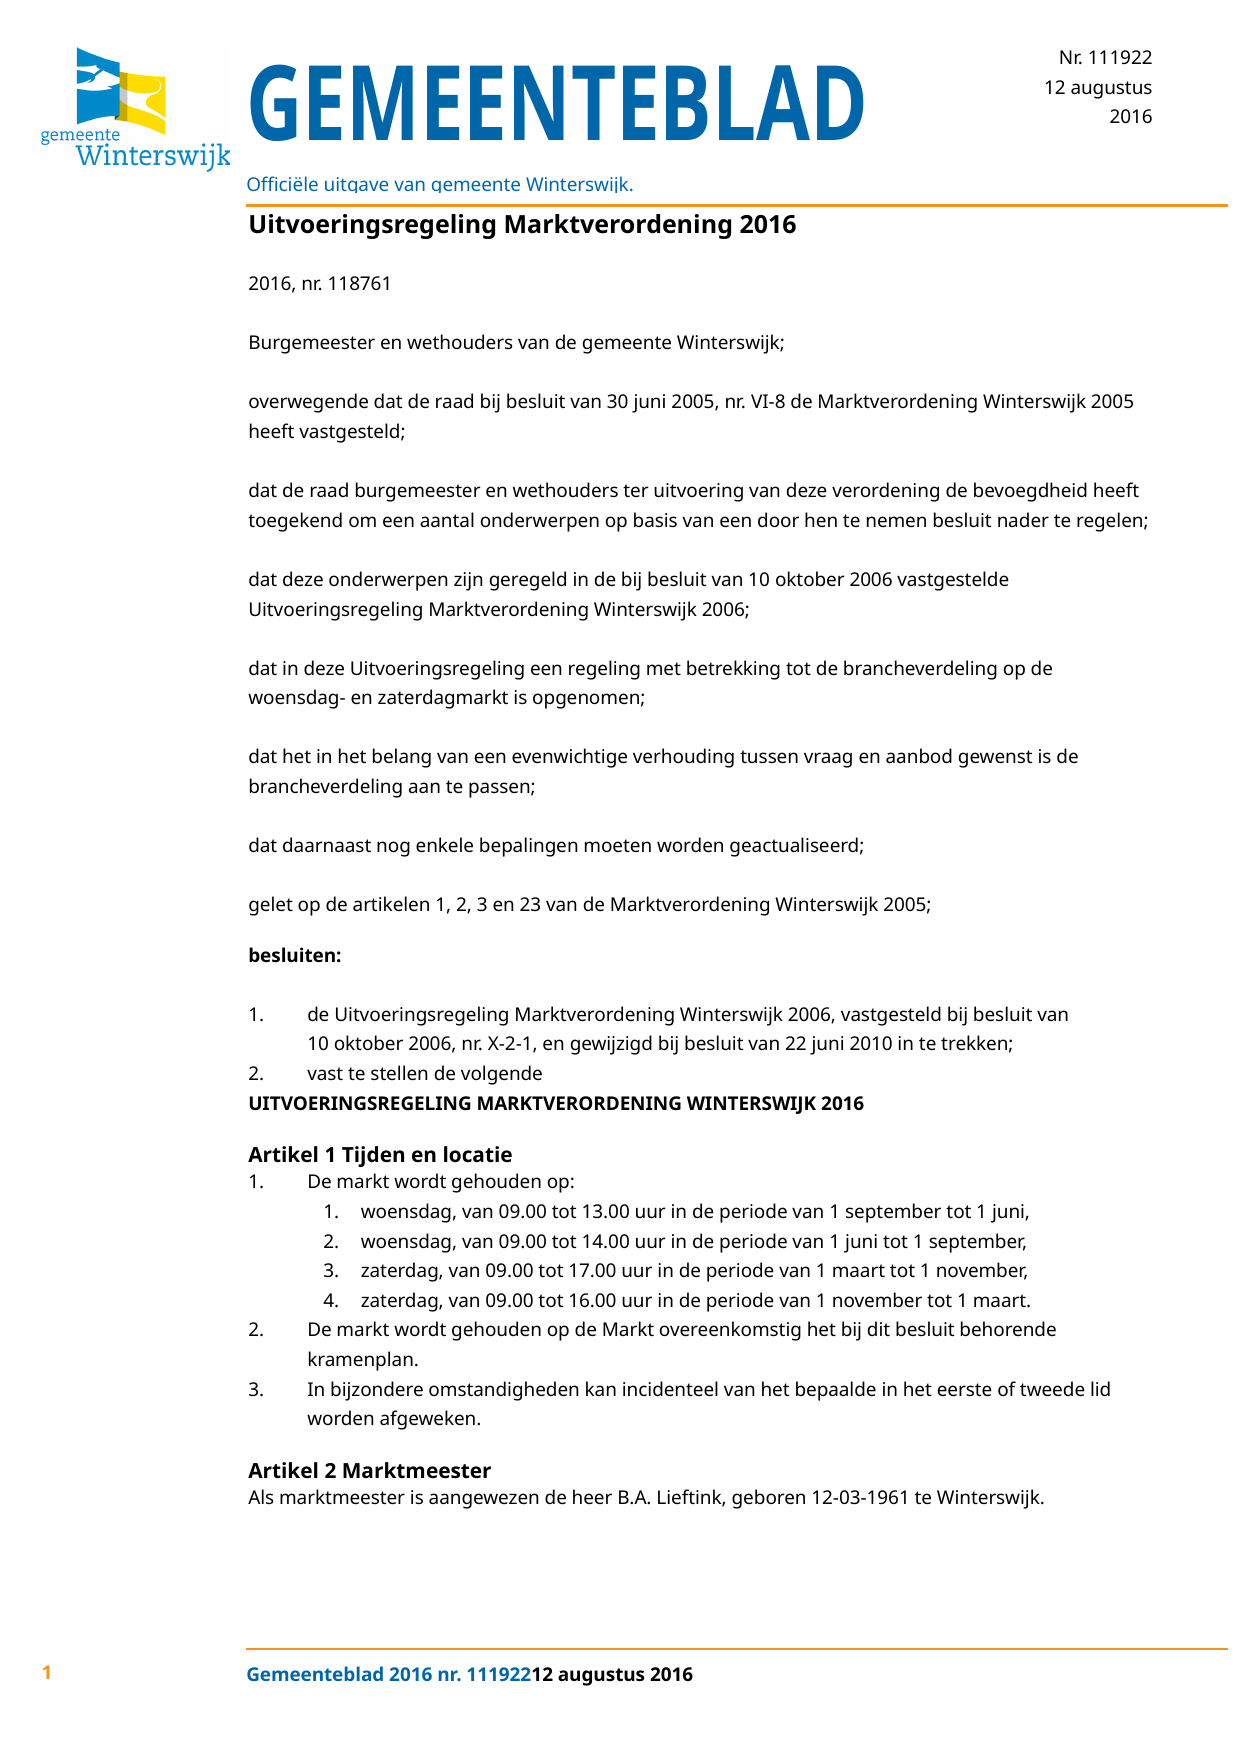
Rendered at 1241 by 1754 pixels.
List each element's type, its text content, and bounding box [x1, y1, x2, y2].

list vast te stellen de volgende [248, 1060, 1152, 1086]
list de Uitvoeringsregeling Marktverordening Winterswijk 2006, vastgesteld bij besluit van 10 oktober 2006, nr. X-2-1, en gewijzigd bij besluit van 22 juni 2010 in te trekken; [248, 1001, 1152, 1056]
text dat in deze Uitvoeringsregeling een regeling met betrekking tot de brancheverdeling op de woensdag- en zaterdagmarkt is opgenomen; [248, 655, 1152, 710]
text 2016, nr. 118761 [248, 270, 1152, 296]
list De markt wordt gehouden op: [248, 1169, 1152, 1194]
text dat de raad burgemeester en wethouders ter uitvoering van deze verordening de bevoegdheid heeft toegekend om een aantal onderwerpen op basis van een door hen te nemen besluit nader te regelen; [248, 477, 1152, 533]
list zaterdag, van 09.00 tot 16.00 uur in de periode van 1 november tot 1 maart. [323, 1287, 1152, 1313]
list De markt wordt gehouden op de Markt overeenkomstig het bij dit besluit behorende kramenplan. [248, 1317, 1152, 1372]
text Artikel 2 Marktmeester [248, 1456, 1152, 1484]
text besluiten: [248, 942, 1152, 968]
text dat het in het belang van een evenwichtige verhouding tussen vraag en aanbod gewenst is de brancheverdeling aan te passen; [248, 744, 1152, 799]
list woensdag, van 09.00 tot 14.00 uur in de periode van 1 juni tot 1 september, [323, 1228, 1152, 1253]
picture [41, 47, 231, 172]
text Als marktmeester is aangewezen de heer B.A. Lieftink, geboren 12-03-1961 te Winterswijk. [248, 1484, 1152, 1510]
text Burgemeester en wethouders van de gemeente Winterswijk; [248, 329, 1152, 355]
list woensdag, van 09.00 tot 13.00 uur in de periode van 1 september tot 1 juni, [323, 1198, 1152, 1224]
text dat deze onderwerpen zijn geregeld in de bij besluit van 10 oktober 2006 vastgestelde Uitvoeringsregeling Marktverordening Winterswijk 2006; [248, 566, 1152, 621]
text Artikel 1 Tijden en locatie [248, 1140, 1152, 1169]
list zaterdag, van 09.00 tot 17.00 uur in de periode van 1 maart tot 1 november, [323, 1257, 1152, 1283]
text dat daarnaast nog enkele bepalingen moeten worden geactualiseerd; [248, 832, 1152, 858]
text overwegende dat de raad bij besluit van 30 juni 2005, nr. VI-8 de Marktverordening Winterswijk 2005 heeft vastgesteld; [248, 389, 1152, 444]
text UITVOERINGSREGELING MARKTVERORDENING WINTERSWIJK 2016 [248, 1090, 1152, 1116]
text gelet op de artikelen 1, 2, 3 en 23 van de Marktverordening Winterswijk 2005; [248, 892, 1152, 917]
list In bijzondere omstandigheden kan incidenteel van het bepaalde in het eerste of tweede lid worden afgeweken. [248, 1376, 1152, 1431]
text Uitvoeringsregeling Marktverordening 2016 [248, 207, 1152, 241]
picture [225, 153, 231, 162]
